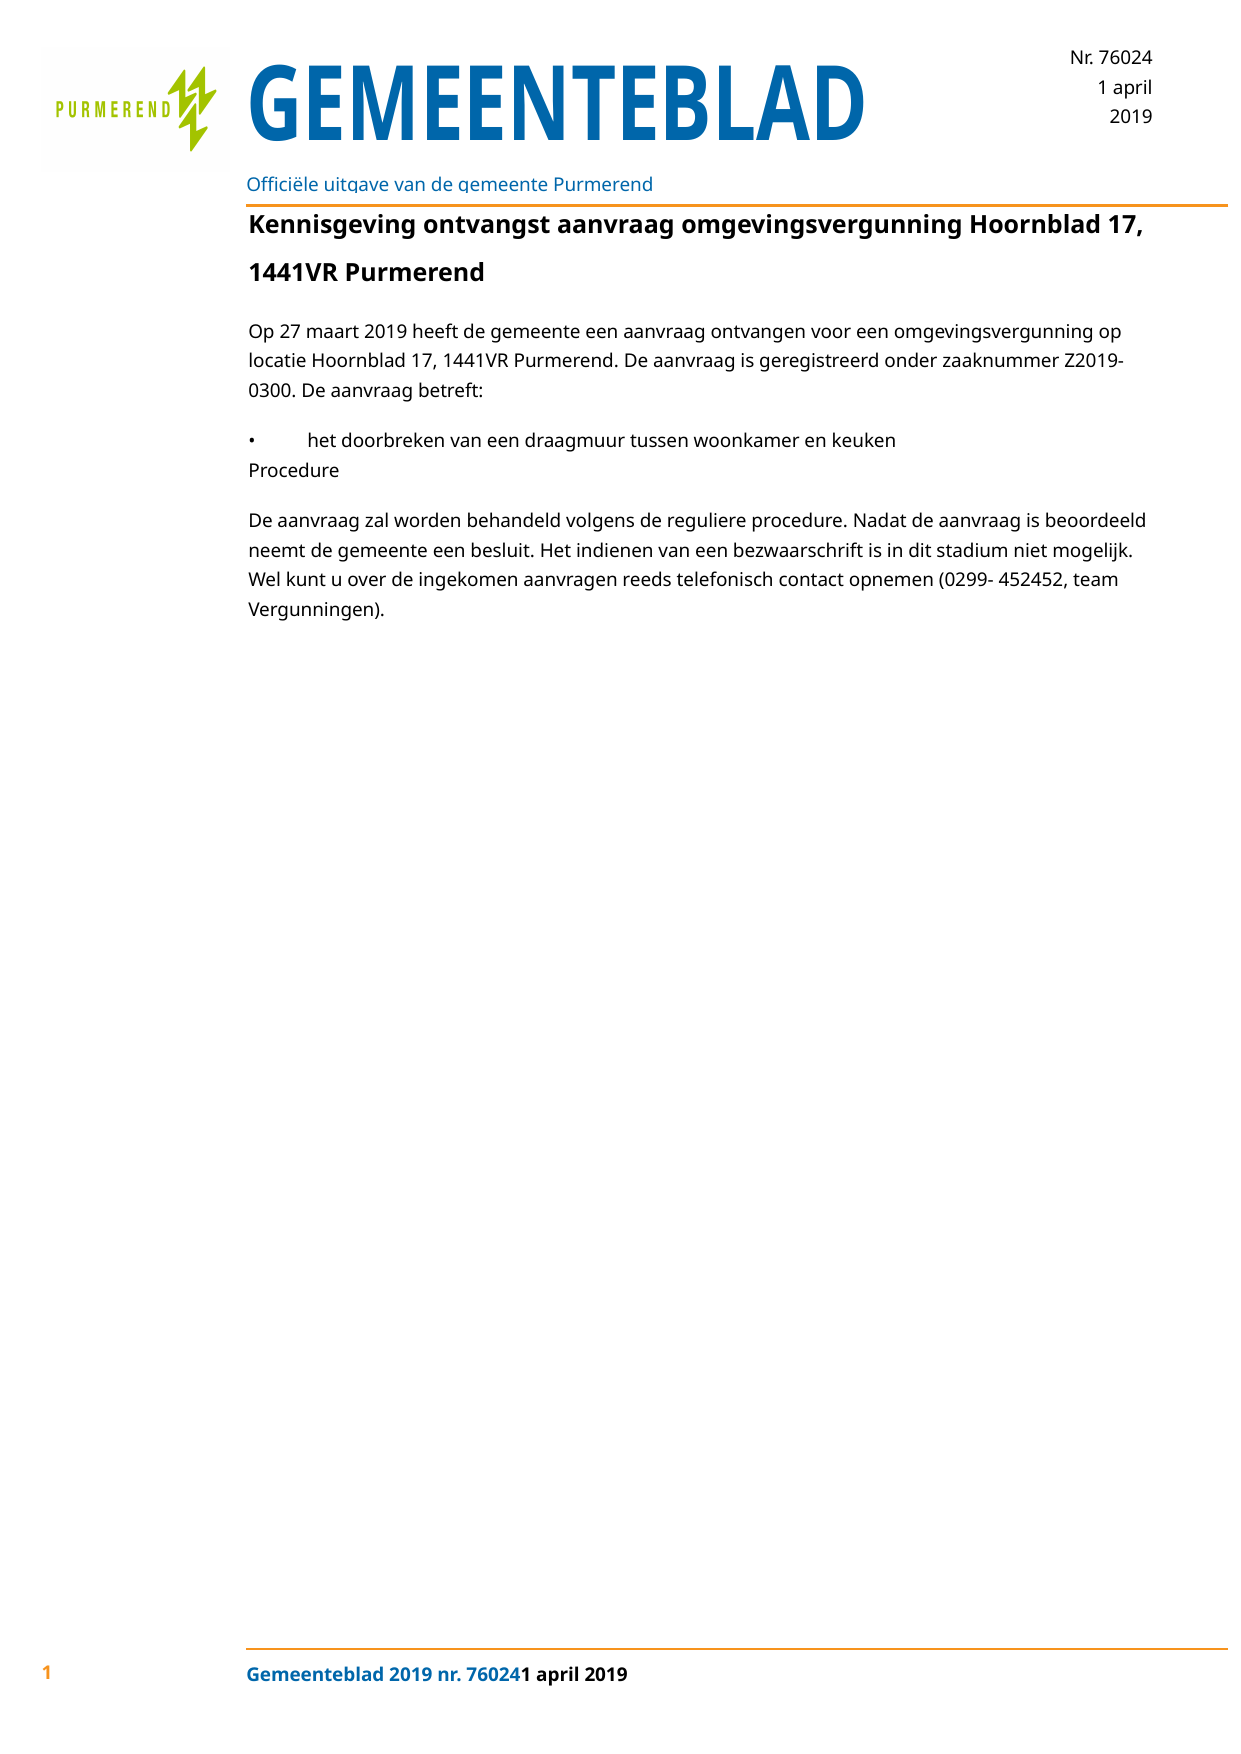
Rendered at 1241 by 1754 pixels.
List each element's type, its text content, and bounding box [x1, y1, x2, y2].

text Procedure [248, 457, 1152, 483]
picture [41, 47, 231, 172]
list het doorbreken van een draagmuur tussen woonkamer en keuken [248, 427, 1152, 453]
text Op 27 maart 2019 heeft de gemeente een aanvraag ontvangen voor een omgevingsvergunning op locatie Hoornblad 17, 1441VR Purmerend. De aanvraag is geregistreerd onder zaaknummer Z2019-0300. De aanvraag betreft: [248, 318, 1152, 403]
text Kennisgeving ontvangst aanvraag omgevingsvergunning Hoornblad 17, 1441VR Purmerend [248, 207, 1152, 288]
text De aanvraag zal worden behandeld volgens de reguliere procedure. Nadat de aanvraag is beoordeeld neemt de gemeente een besluit. Het indienen van een bezwaarschrift is in dit stadium niet mogelijk. Wel kunt u over de ingekomen aanvragen reeds telefonisch contact opnemen (0299- 452452, team Vergunningen). [248, 507, 1152, 622]
